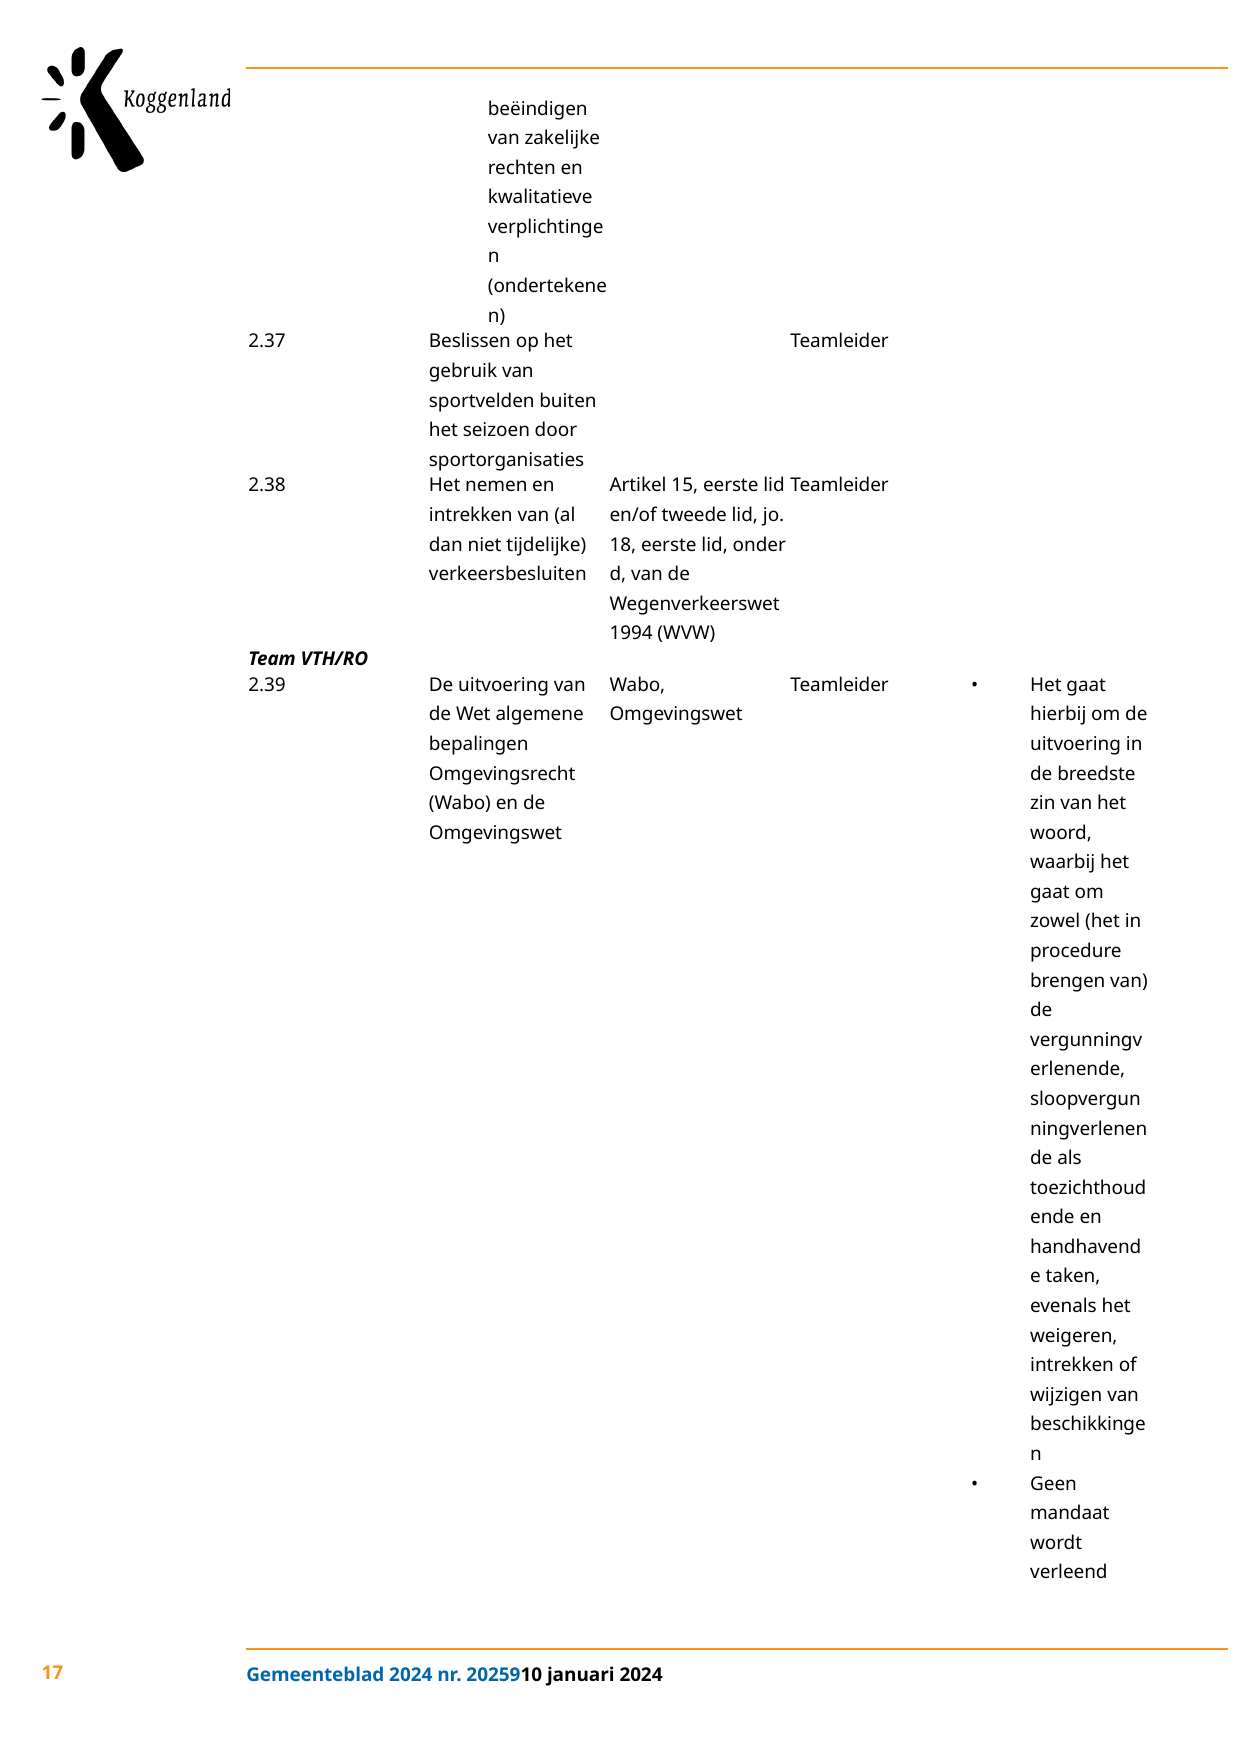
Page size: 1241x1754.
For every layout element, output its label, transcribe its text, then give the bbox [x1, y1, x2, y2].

table_cell De uitvoering van de Wet algemene bepalingen Omgevingsrecht (Wabo) en de Omgevingswet [429, 671, 609, 1584]
table_cell Het gaat hierbij om de uitvoering in de breedste zin van het woord, waarbij het gaat om zowel (het in procedure brengen van) de vergunningverlenende, sloopvergunningverlenende als toezichthoudende en handhavende taken, evenals het weigeren, intrekken of wijzigen van beschikkingen Geen mandaat wordt verleend [971, 671, 1152, 1584]
table_cell 2.39 [248, 671, 429, 1584]
table_cell Wabo, Omgevingswet [609, 671, 790, 1584]
table_cell [971, 328, 1152, 472]
table_cell Teamleider [790, 472, 971, 645]
table_cell [609, 328, 790, 472]
table_cell Teamleider [790, 671, 971, 1584]
table_cell [790, 95, 971, 328]
table_cell [609, 95, 790, 328]
table_cell Beslissen op het gebruik van sportvelden buiten het seizoen door sportorganisaties [429, 328, 609, 472]
table_cell Team VTH/RO [248, 645, 1152, 671]
table_cell 2.37 [248, 328, 429, 472]
table_cell Teamleider [790, 328, 971, 472]
table_cell 2.38 [248, 472, 429, 645]
table_cell [971, 95, 1152, 328]
picture [41, 47, 231, 172]
table_cell Het nemen en intrekken van (al dan niet tijdelijke) verkeersbesluiten [429, 472, 609, 645]
table_cell [248, 95, 429, 328]
table_cell beëindigen van zakelijke rechten en kwalitatieve verplichtingen (ondertekenen) [429, 95, 609, 328]
table_cell Artikel 15, eerste lid en/of tweede lid, jo. 18, eerste lid, onder d, van de Wegenverkeerswet 1994 (WVW) [609, 472, 790, 645]
table_cell [971, 472, 1152, 645]
